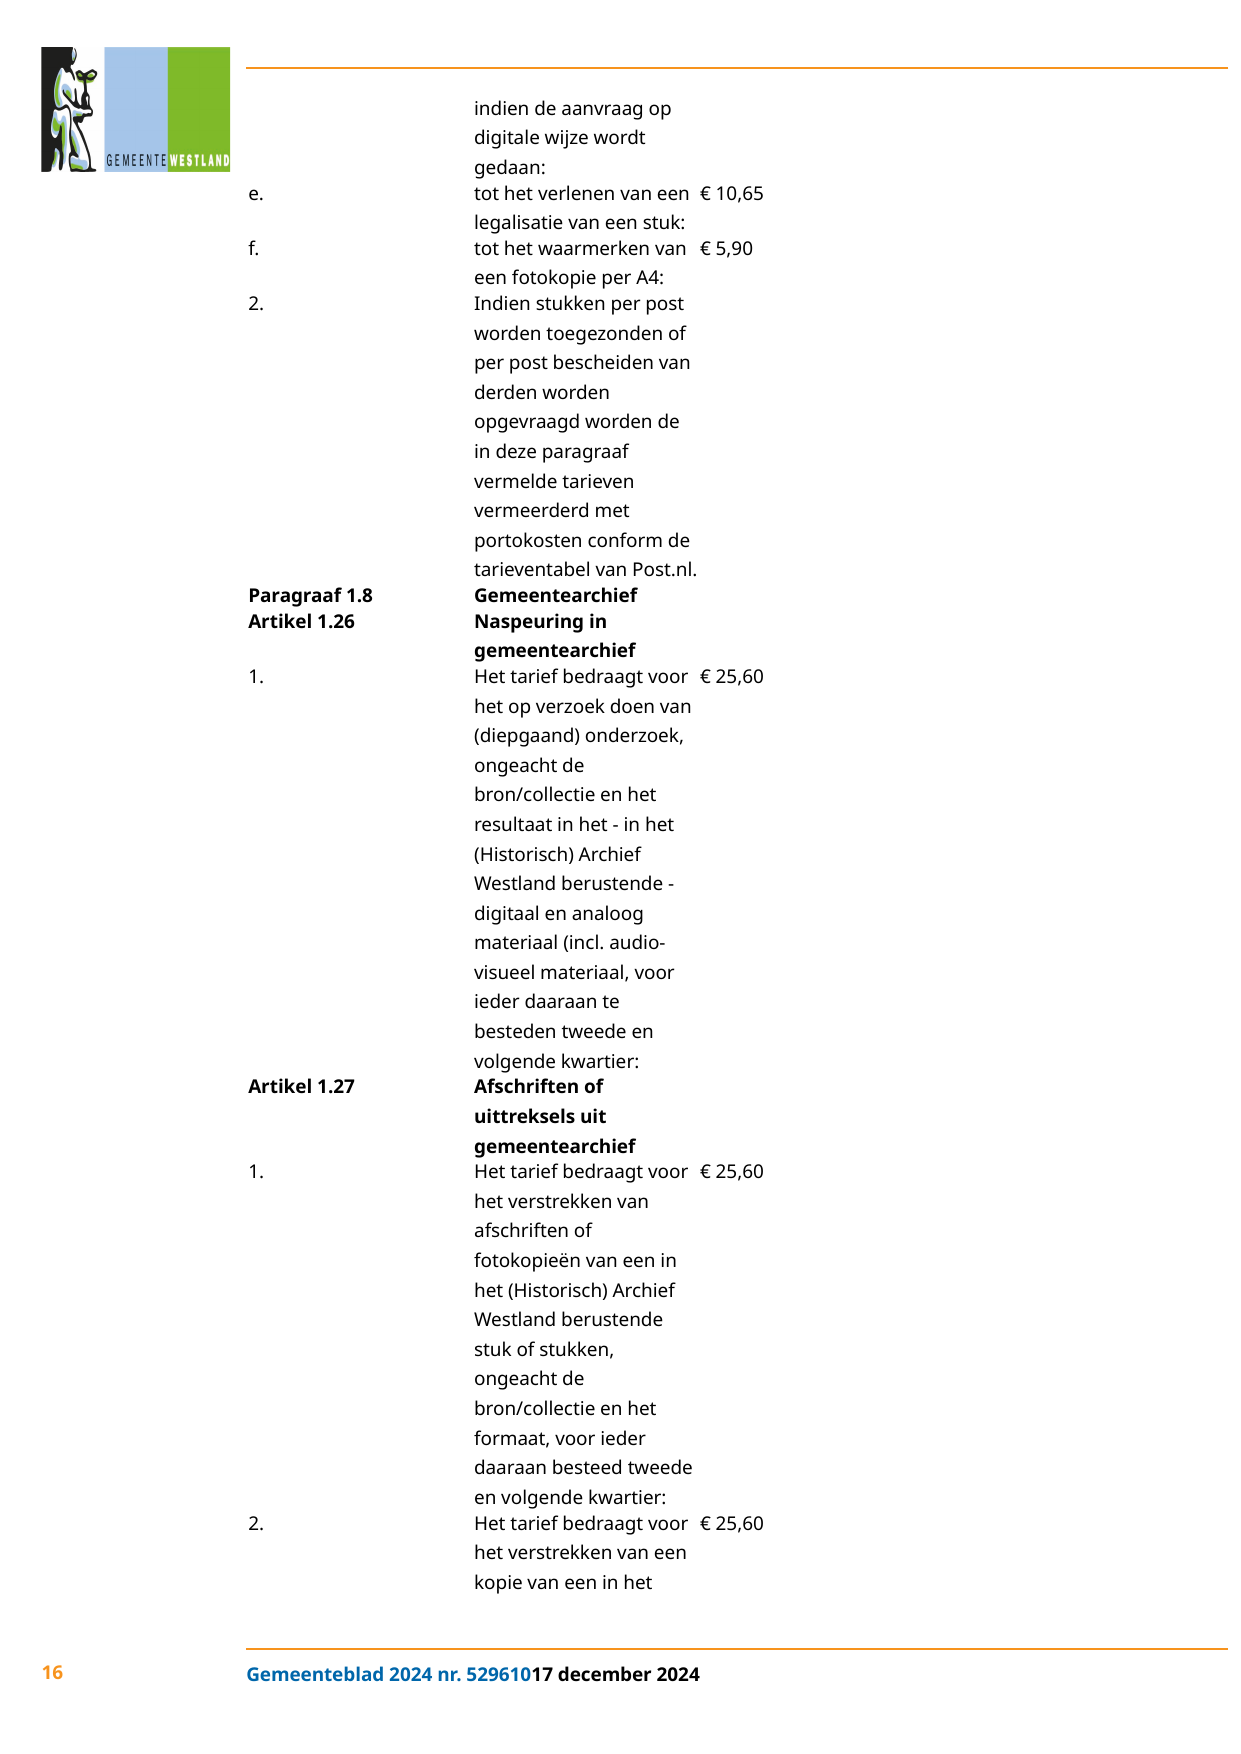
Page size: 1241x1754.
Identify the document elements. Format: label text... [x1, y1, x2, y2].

table_cell tot het verlenen van een legalisatie van een stuk: [474, 180, 700, 235]
table_cell [700, 95, 926, 180]
table_cell Indien stukken per post worden toegezonden of per post bescheiden van derden worden opgevraagd worden de in deze paragraaf vermelde tarieven vermeerderd met portokosten conform de tarieventabel van Post.nl. [474, 290, 700, 582]
table_cell [700, 608, 926, 663]
table_cell [700, 582, 926, 608]
table_cell 1. [248, 663, 474, 1074]
table_cell € 25,60 [700, 1510, 926, 1594]
table_cell Paragraaf 1.8 [248, 582, 474, 608]
table_cell 1. [248, 1159, 474, 1510]
table_cell Naspeuring in gemeentearchief [474, 608, 700, 663]
table_cell € 25,60 [700, 1159, 926, 1510]
table_cell Het tarief bedraagt voor het verstrekken van afschriften of fotokopieën van een in het (Historisch) Archief Westland berustende stuk of stukken, ongeacht de bron/collectie en het formaat, voor ieder daaraan besteed tweede en volgende kwartier: [474, 1159, 700, 1510]
table_cell € 25,60 [700, 663, 926, 1074]
table_cell [248, 95, 474, 180]
table_cell 2. [248, 1510, 474, 1594]
picture [41, 47, 231, 172]
table_cell Het tarief bedraagt voor het verstrekken van een kopie van een in het [474, 1510, 700, 1594]
table_cell Artikel 1.26 [248, 608, 474, 663]
table_cell 2. [248, 290, 474, 582]
table_cell Gemeentearchief [474, 582, 700, 608]
table_cell tot het waarmerken van een fotokopie per A4: [474, 235, 700, 290]
table_cell f. [248, 235, 474, 290]
table_cell € 5,90 [700, 235, 926, 290]
table_cell [700, 1074, 926, 1158]
table_cell indien de aanvraag op digitale wijze wordt gedaan: [474, 95, 700, 180]
table_cell e. [248, 180, 474, 235]
table_cell Het tarief bedraagt voor het op verzoek doen van (diepgaand) onderzoek, ongeacht de bron/collectie en het resultaat in het - in het (Historisch) Archief Westland berustende - digitaal en analoog materiaal (incl. audio- visueel materiaal, voor ieder daaraan te besteden tweede en volgende kwartier: [474, 663, 700, 1074]
table_cell Afschriften of uittreksels uit gemeentearchief [474, 1074, 700, 1158]
table_cell [700, 290, 926, 582]
table_cell € 10,65 [700, 180, 926, 235]
table_cell Artikel 1.27 [248, 1074, 474, 1158]
